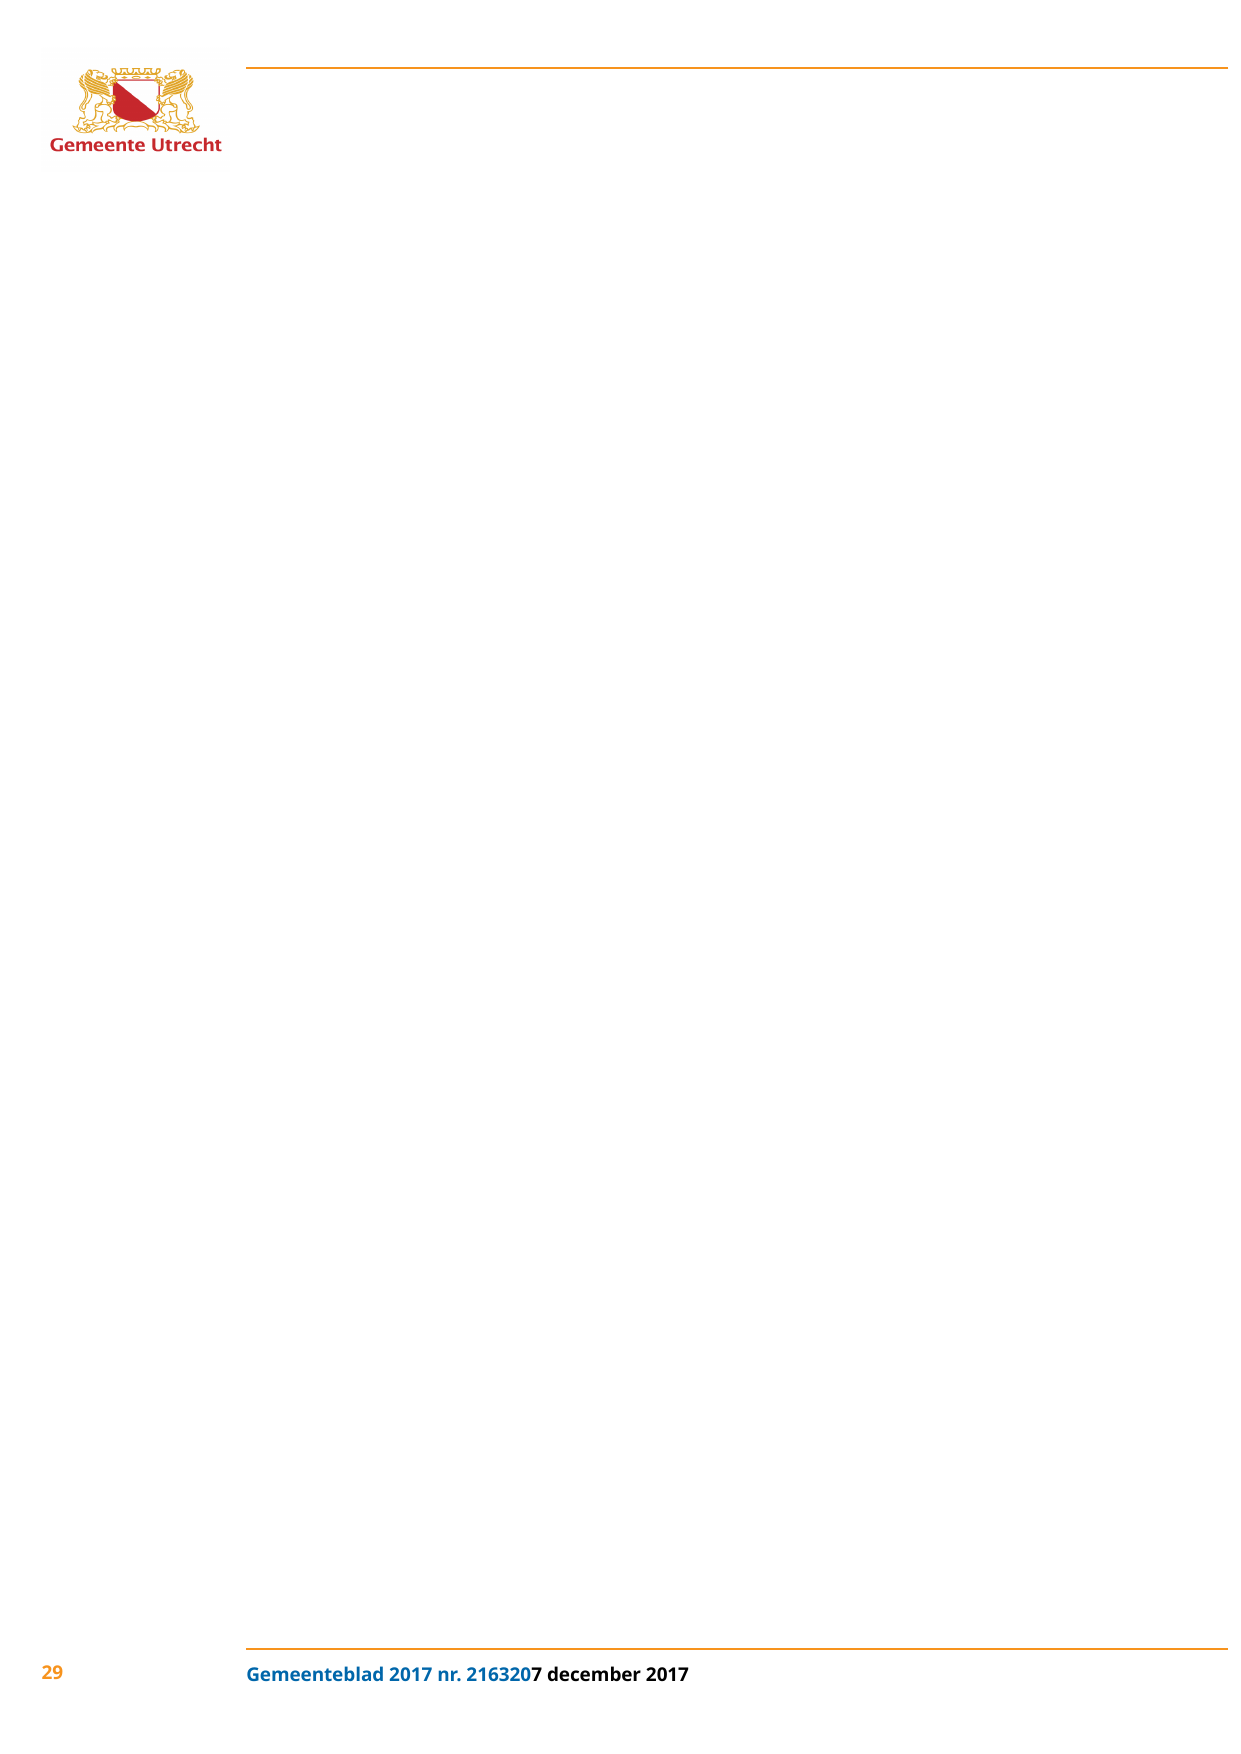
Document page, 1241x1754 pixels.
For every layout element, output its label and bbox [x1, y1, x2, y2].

picture [41, 47, 231, 172]
